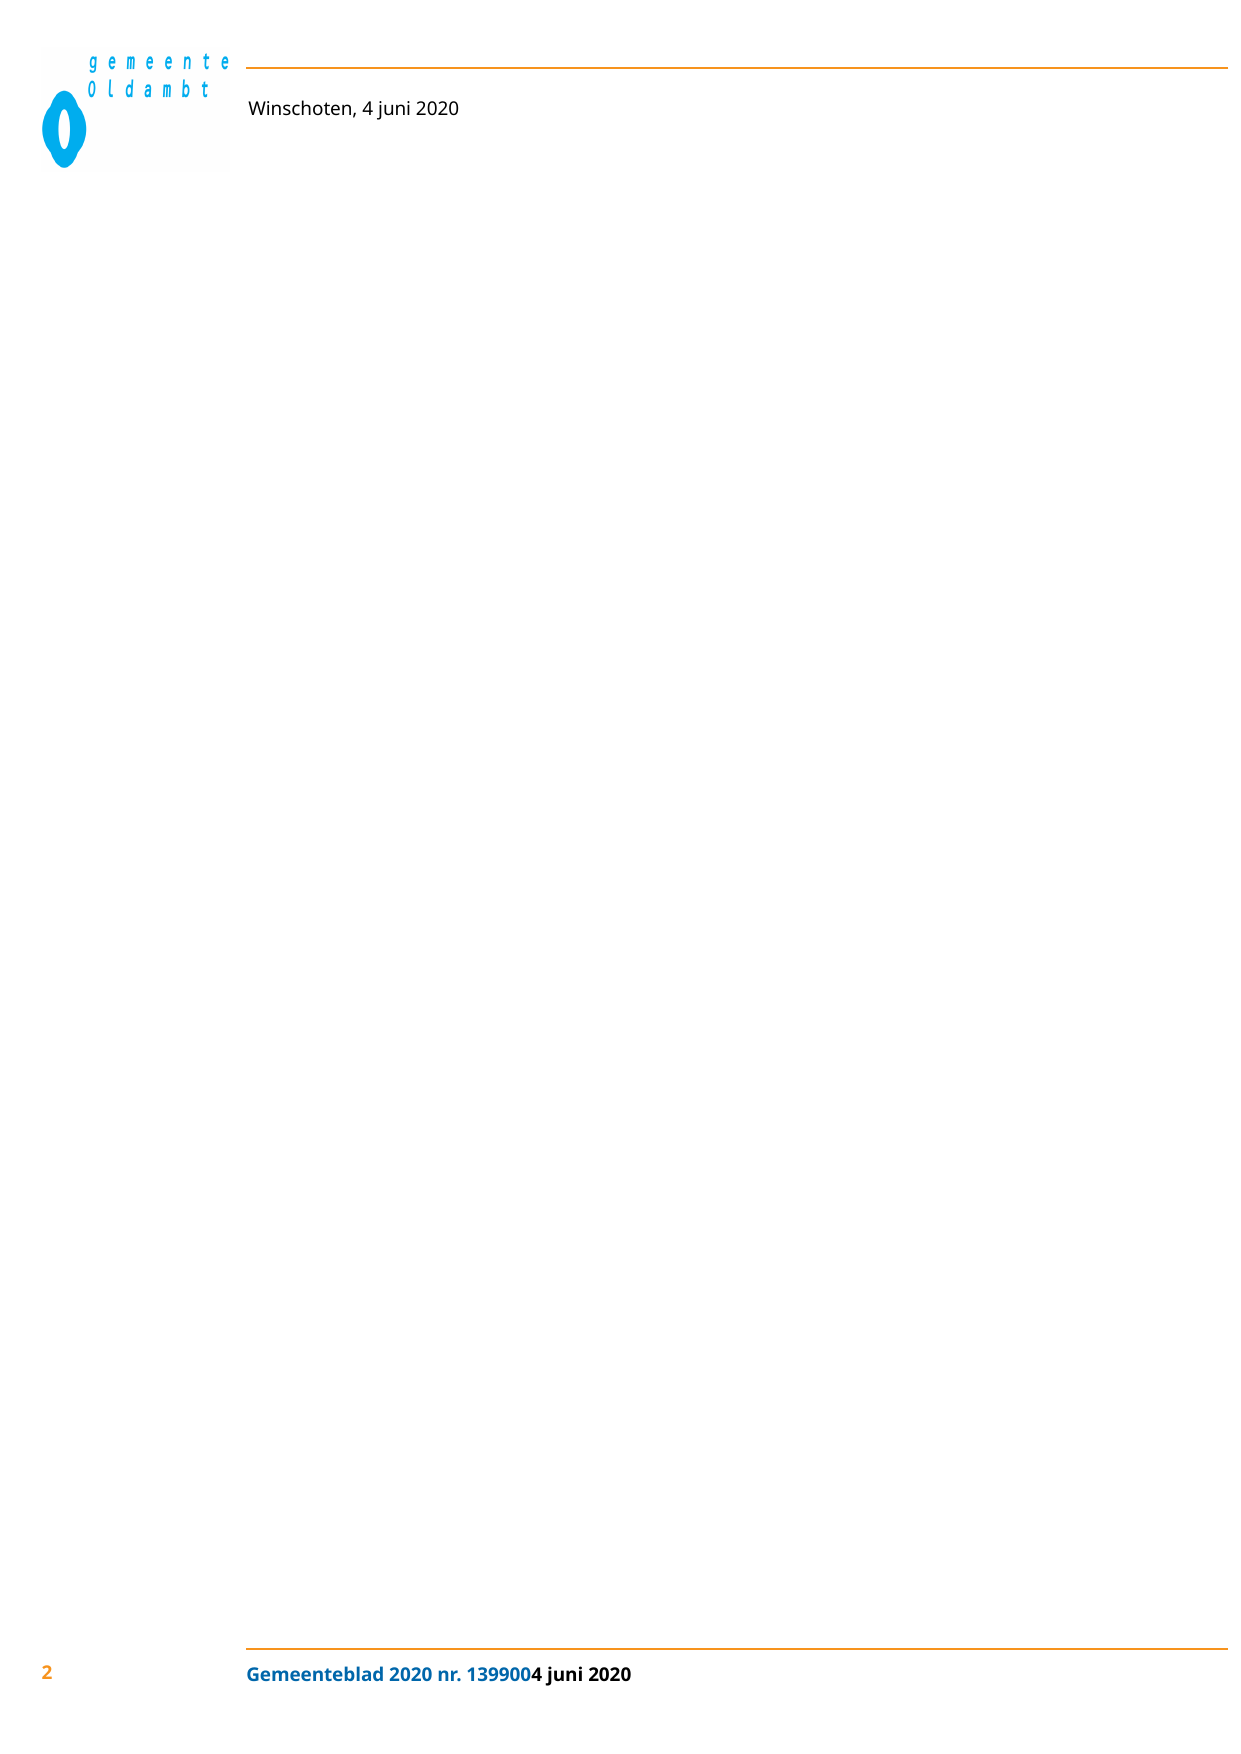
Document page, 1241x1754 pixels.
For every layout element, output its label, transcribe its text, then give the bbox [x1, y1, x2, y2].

text Winschoten, 4 juni 2020 [248, 95, 1152, 121]
picture [41, 47, 231, 172]
